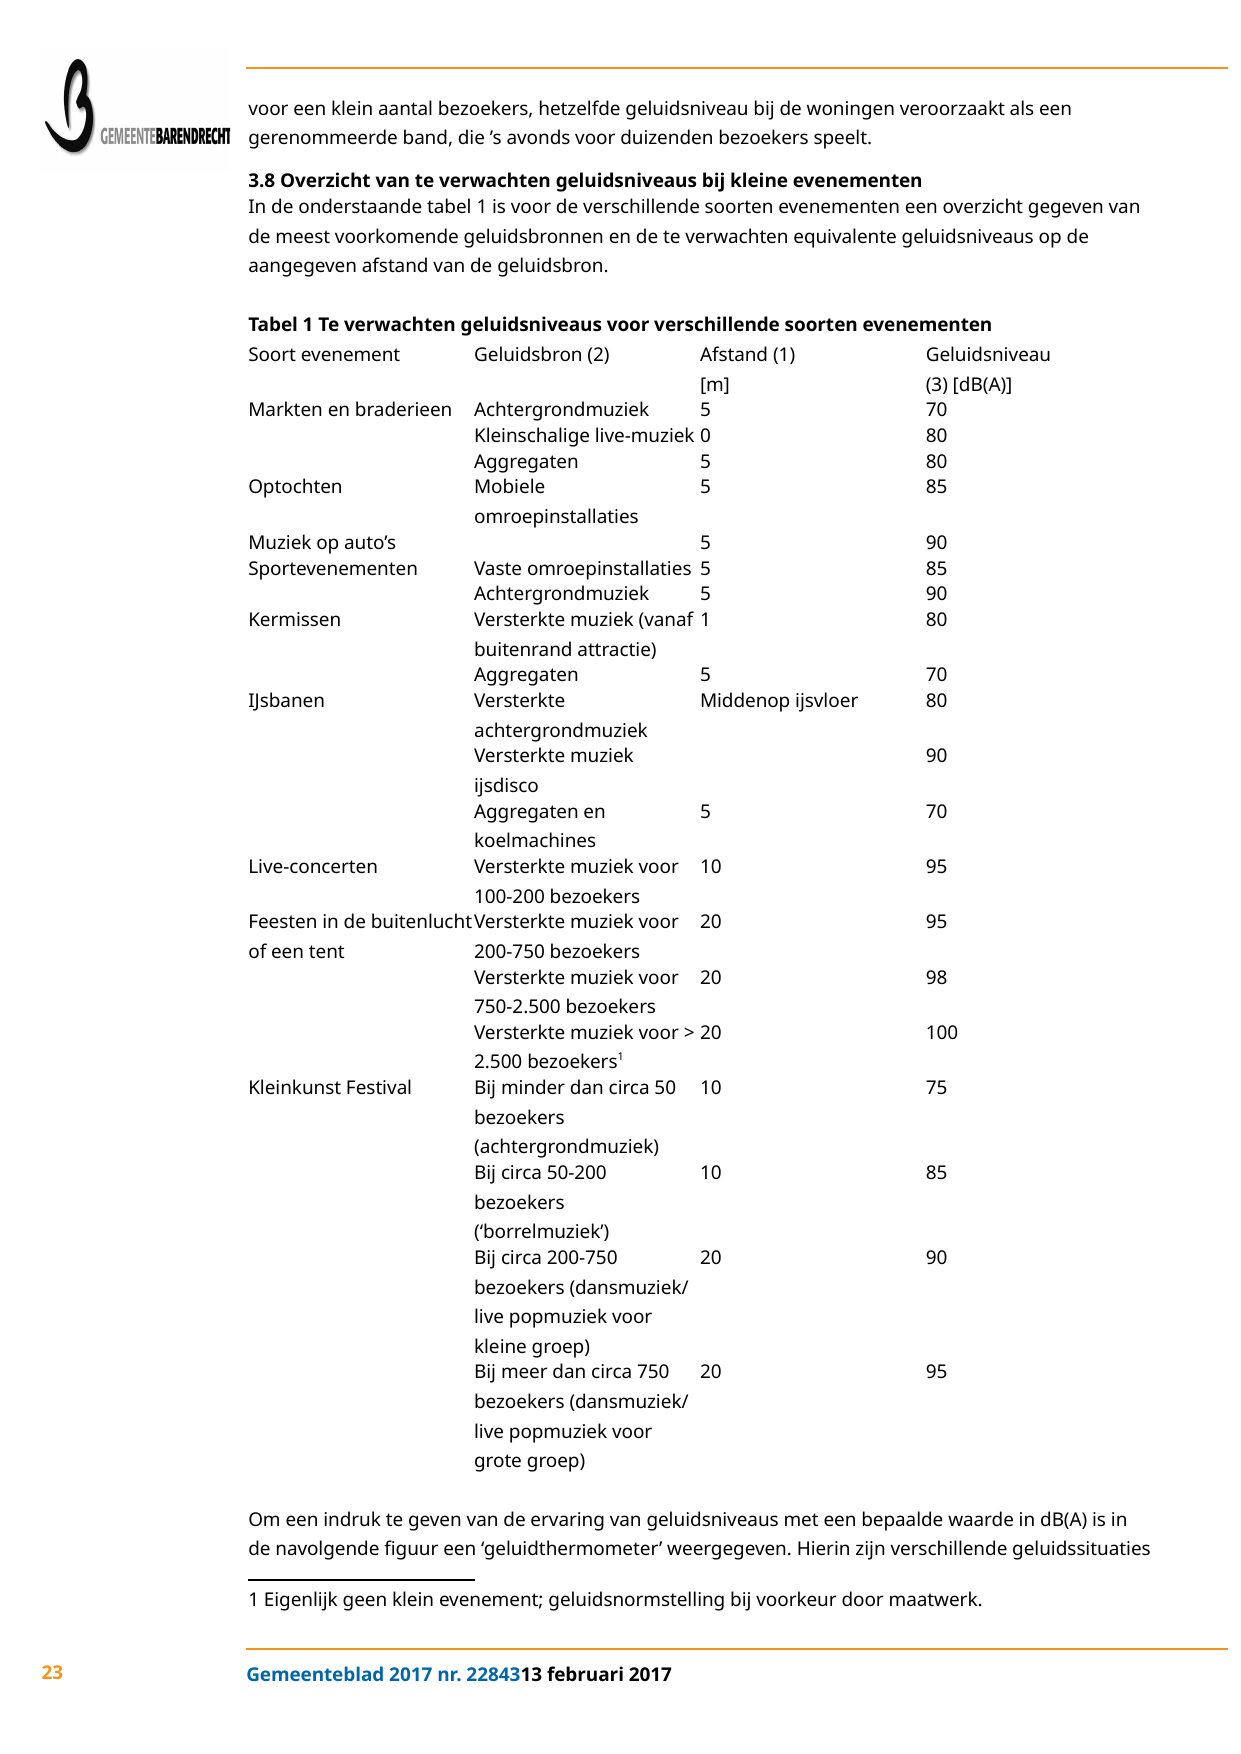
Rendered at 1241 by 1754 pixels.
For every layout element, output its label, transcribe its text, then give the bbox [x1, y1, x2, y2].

table_cell 90 [926, 581, 1152, 606]
table_cell 80 [926, 606, 1152, 662]
table_cell Versterkte muziek ijsdisco [474, 743, 700, 798]
table_cell Aggregaten [474, 662, 700, 687]
table_cell Optochten [248, 474, 474, 529]
table_cell Versterkte muziek voor 200-750 bezoekers [474, 909, 700, 964]
table_cell [248, 1159, 474, 1244]
table_cell [248, 964, 474, 1019]
text voor een klein aantal bezoekers, hetzelfde geluidsniveau bij de woningen veroorzaakt als een gerenommeerde band, die ’s avonds voor duizenden bezoekers speelt. [248, 95, 1152, 150]
table_cell [248, 798, 474, 853]
table_cell 100 [926, 1019, 1152, 1074]
table_cell Bij circa 200-750 bezoekers (dansmuziek/ live popmuziek voor kleine groep) [474, 1244, 700, 1359]
table_cell 20 [700, 1019, 926, 1074]
text In de onderstaande tabel 1 is voor de verschillende soorten evenementen een overzicht gegeven van de meest voorkomende geluidsbronnen en de te verwachten equivalente geluidsniveaus op de aangegeven afstand van de geluidsbron. [248, 193, 1152, 278]
table_cell Vaste omroepinstallaties [474, 555, 700, 581]
table_cell Markten en braderieen [248, 397, 474, 422]
table_cell 5 [700, 555, 926, 581]
table_cell 85 [926, 1159, 1152, 1244]
table_cell Bij meer dan circa 750 bezoekers (dansmuziek/ live popmuziek voor grote groep) [474, 1359, 700, 1473]
table_cell [248, 1359, 474, 1473]
table_cell [248, 581, 474, 606]
table_cell Kermissen [248, 606, 474, 662]
table_cell 75 [926, 1075, 1152, 1159]
table_cell Muziek op auto’s [248, 529, 474, 555]
table_cell 95 [926, 909, 1152, 964]
table_cell 90 [926, 743, 1152, 798]
table_cell 90 [926, 529, 1152, 555]
table_header Geluidsniveau (3) [dB(A)] [926, 341, 1152, 397]
table_cell IJsbanen [248, 687, 474, 743]
table_cell Bij circa 50-200 bezoekers (‘borrelmuziek’) [474, 1159, 700, 1244]
table_header Afstand (1) [m] [700, 341, 926, 397]
table_cell 5 [700, 474, 926, 529]
table_cell Kleinkunst Festival [248, 1075, 474, 1159]
table_cell 5 [700, 662, 926, 687]
table_cell 20 [700, 964, 926, 1019]
table_header Geluidsbron (2) [474, 341, 700, 397]
table_cell Versterkte muziek voor > 2.500 bezoekers [474, 1019, 700, 1074]
table_cell [474, 529, 700, 555]
table_cell Achtergrondmuziek [474, 581, 700, 606]
table_cell 85 [926, 474, 1152, 529]
table_cell 5 [700, 581, 926, 606]
table_cell [248, 448, 474, 474]
table_cell Kleinschalige live-muziek [474, 422, 700, 448]
table_cell 70 [926, 798, 1152, 853]
table_cell 5 [700, 448, 926, 474]
table_cell Bij minder dan circa 50 bezoekers (achtergrondmuziek) [474, 1075, 700, 1159]
table_cell 5 [700, 397, 926, 422]
table_cell 20 [700, 1244, 926, 1359]
text Tabel 1 Te verwachten geluidsniveaus voor verschillende soorten evenementen [248, 312, 1152, 337]
table_cell 98 [926, 964, 1152, 1019]
table_cell 5 [700, 529, 926, 555]
table_cell Versterkte muziek voor 750-2.500 bezoekers [474, 964, 700, 1019]
table_cell 20 [700, 909, 926, 964]
table_cell 80 [926, 687, 1152, 743]
table_cell 85 [926, 555, 1152, 581]
table_cell Mobiele omroepinstallaties [474, 474, 700, 529]
table_cell Versterkte muziek voor 100-200 bezoekers [474, 853, 700, 908]
table_cell [248, 422, 474, 448]
table_cell [248, 1244, 474, 1359]
table_cell Versterkte muziek (vanaf buitenrand attractie) [474, 606, 700, 662]
table_cell 1 [700, 606, 926, 662]
table_cell [248, 743, 474, 798]
text Om een indruk te geven van de ervaring van geluidsniveaus met een bepaalde waarde in dB(A) is in de navolgende figuur een ‘geluidthermometer’ weergegeven. Hierin zijn verschillende geluidssituaties [248, 1506, 1152, 1561]
table_cell Live-concerten [248, 853, 474, 908]
table_cell [700, 743, 926, 798]
picture [41, 47, 231, 172]
table_cell 20 [700, 1359, 926, 1473]
table_cell 95 [926, 853, 1152, 908]
table_cell Aggregaten [474, 448, 700, 474]
table_cell 80 [926, 448, 1152, 474]
table_cell Sportevenementen [248, 555, 474, 581]
table_cell Versterkte achtergrondmuziek [474, 687, 700, 743]
table_cell 70 [926, 662, 1152, 687]
table_cell Achtergrondmuziek [474, 397, 700, 422]
table_cell [248, 662, 474, 687]
table_cell 5 [700, 798, 926, 853]
table_cell 95 [926, 1359, 1152, 1473]
table_cell 10 [700, 1075, 926, 1159]
table_cell Middenop ijsvloer [700, 687, 926, 743]
text 3.8 Overzicht van te verwachten geluidsniveaus bij kleine evenementen [248, 167, 1152, 193]
table_cell 10 [700, 853, 926, 908]
table_cell [248, 1019, 474, 1074]
table_cell 70 [926, 397, 1152, 422]
table_cell 90 [926, 1244, 1152, 1359]
table_cell 10 [700, 1159, 926, 1244]
table_cell Aggregaten en koelmachines [474, 798, 700, 853]
table_cell Feesten in de buitenlucht of een tent [248, 909, 474, 964]
table_header Soort evenement [248, 341, 474, 397]
table_cell 0 [700, 422, 926, 448]
table_cell 80 [926, 422, 1152, 448]
